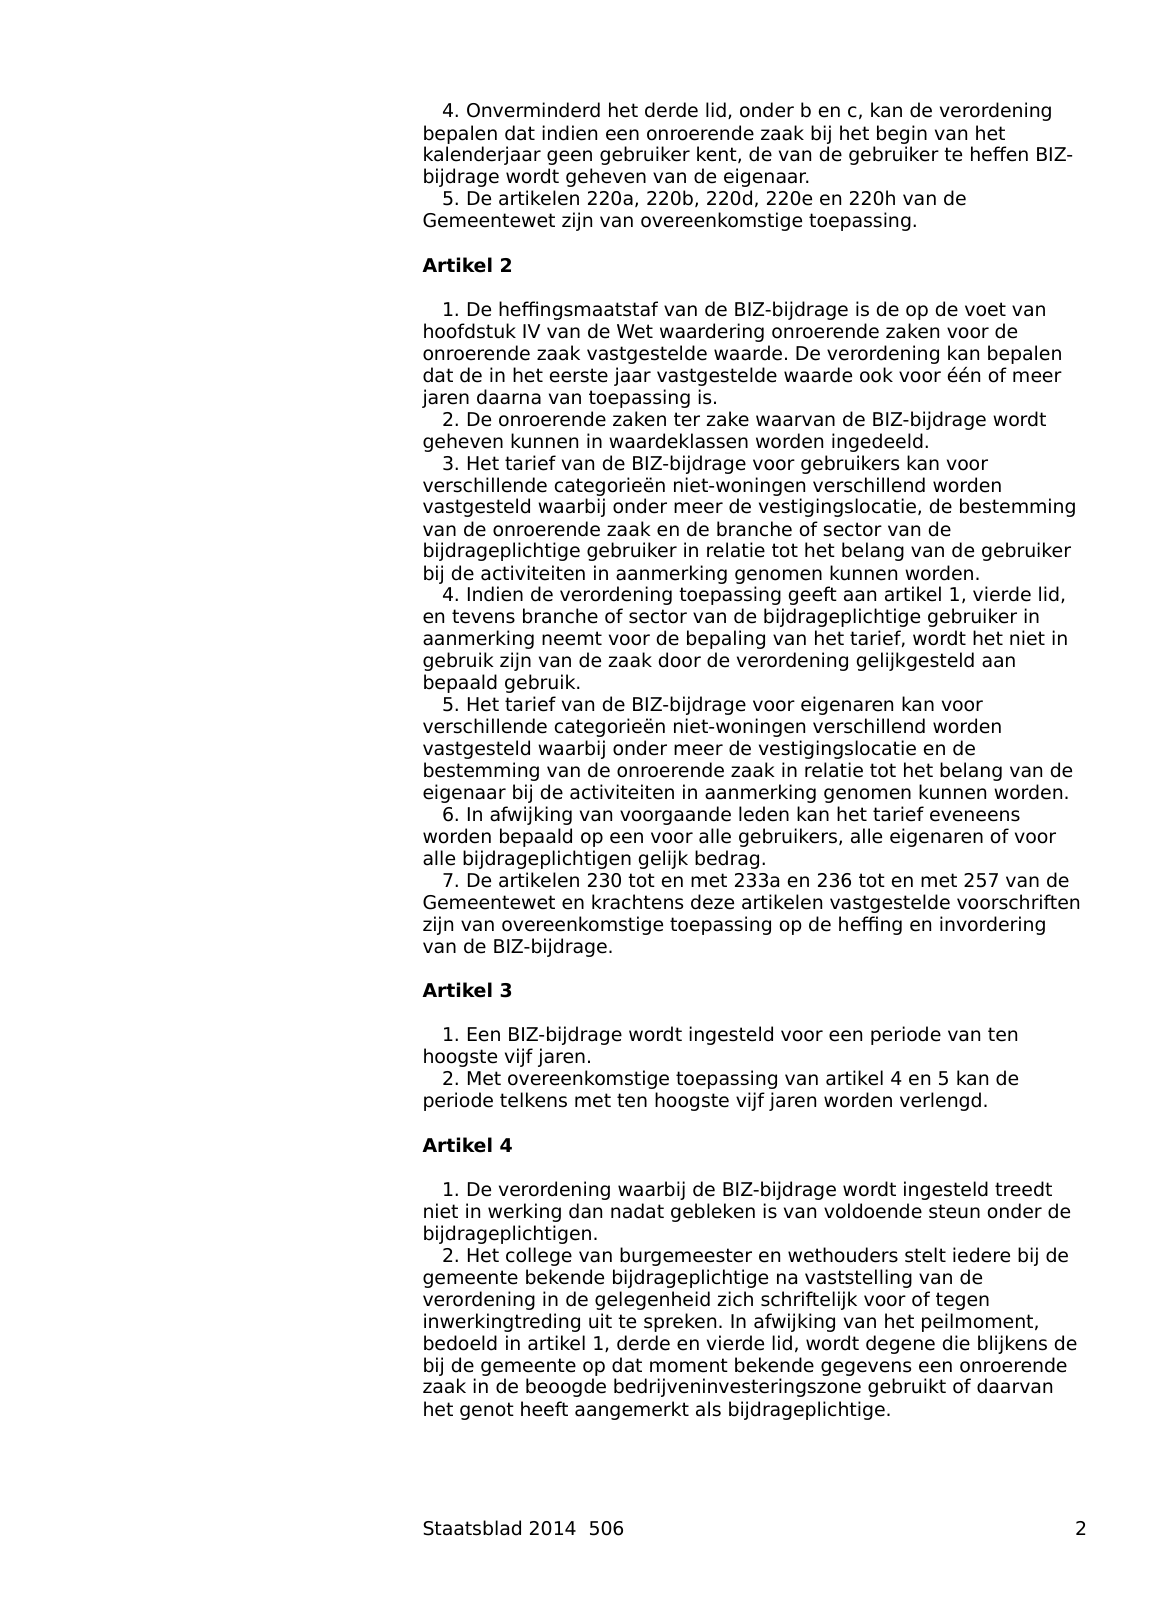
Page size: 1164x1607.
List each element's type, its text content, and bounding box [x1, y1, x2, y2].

text 1. De heffingsmaatstaf van de BIZ-bijdrage is de op de voet van hoofdstuk IV van de Wet waardering onroerende zaken voor de onroerende zaak vastgestelde waarde. De verordening kan bepalen dat de in het eerste jaar vastgestelde waarde ook voor één of meer jaren daarna van toepassing is. [422, 299, 1087, 408]
text 2. De onroerende zaken ter zake waarvan de BIZ-bijdrage wordt geheven kunnen in waardeklassen worden ingedeeld. [422, 408, 1087, 452]
text 5. De artikelen 220a, 220b, 220d, 220e en 220h van de Gemeentewet zijn van overeenkomstige toepassing. [422, 188, 1087, 232]
text 6. In afwijking van voorgaande leden kan het tarief eveneens worden bepaald op een voor alle gebruikers, alle eigenaren of voor alle bijdrageplichtigen gelijk bedrag. [422, 804, 1087, 870]
subtitle Artikel 2 [422, 254, 1087, 276]
text 4. Onverminderd het derde lid, onder b en c, kan de verordening bepalen dat indien een onroerende zaak bij het begin van het kalenderjaar geen gebruiker kent, de van de gebruiker te heffen BIZ-bijdrage wordt geheven van de eigenaar. [422, 100, 1087, 188]
subtitle Artikel 3 [422, 980, 1087, 1002]
text 1. De verordening waarbij de BIZ-bijdrage wordt ingesteld treedt niet in werking dan nadat gebleken is van voldoende steun onder de bijdrageplichtigen. [422, 1179, 1087, 1244]
text 7. De artikelen 230 tot en met 233a en 236 tot en met 257 van de Gemeentewet en krachtens deze artikelen vastgestelde voorschriften zijn van overeenkomstige toepassing op de heffing en invordering van de BIZ-bijdrage. [422, 870, 1087, 958]
text 2. Met overeenkomstige toepassing van artikel 4 en 5 kan de periode telkens met ten hoogste vijf jaren worden verlengd. [422, 1068, 1087, 1112]
subtitle Artikel 4 [422, 1134, 1087, 1156]
text 2. Het college van burgemeester en wethouders stelt iedere bij de gemeente bekende bijdrageplichtige na vaststelling van de verordening in de gelegenheid zich schriftelijk voor of tegen inwerkingtreding uit te spreken. In afwijking van het peilmoment, bedoeld in artikel 1, derde en vierde lid, wordt degene die blijkens de bij de gemeente op dat moment bekende gegevens een onroerende zaak in de beoogde bedrijveninvesteringszone gebruikt of daarvan het genot heeft aangemerkt als bijdrageplichtige. [422, 1244, 1087, 1420]
text 3. Het tarief van de BIZ-bijdrage voor gebruikers kan voor verschillende categorieën niet-woningen verschillend worden vastgesteld waarbij onder meer de vestigingslocatie, de bestemming van de onroerende zaak en de branche of sector van de bijdrageplichtige gebruiker in relatie tot het belang van de gebruiker bij de activiteiten in aanmerking genomen kunnen worden. [422, 452, 1087, 584]
text 4. Indien de verordening toepassing geeft aan artikel 1, vierde lid, en tevens branche of sector van de bijdrageplichtige gebruiker in aanmerking neemt voor de bepaling van het tarief, wordt het niet in gebruik zijn van de zaak door de verordening gelijkgesteld aan bepaald gebruik. [422, 584, 1087, 694]
text 1. Een BIZ-bijdrage wordt ingesteld voor een periode van ten hoogste vijf jaren. [422, 1024, 1087, 1068]
text 5. Het tarief van de BIZ-bijdrage voor eigenaren kan voor verschillende categorieën niet-woningen verschillend worden vastgesteld waarbij onder meer de vestigingslocatie en de bestemming van de onroerende zaak in relatie tot het belang van de eigenaar bij de activiteiten in aanmerking genomen kunnen worden. [422, 694, 1087, 804]
